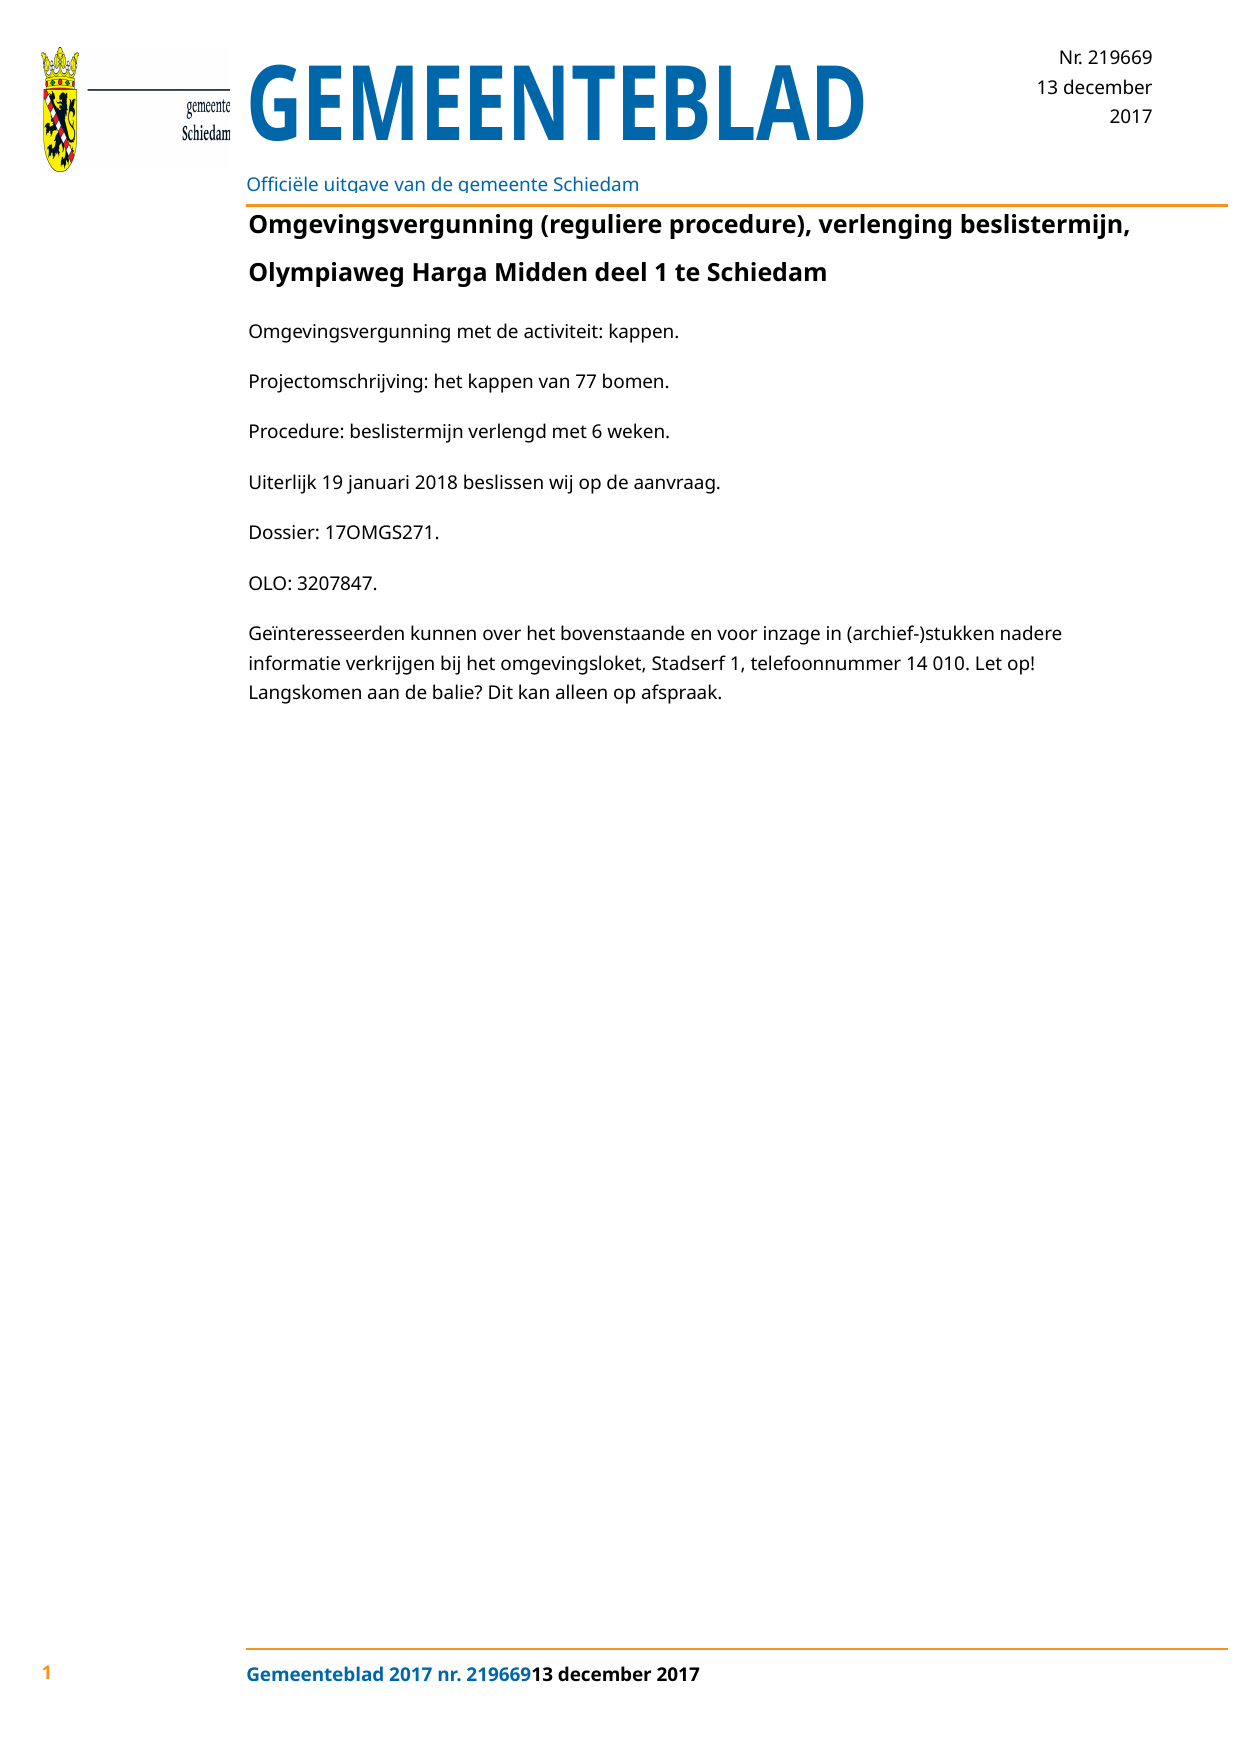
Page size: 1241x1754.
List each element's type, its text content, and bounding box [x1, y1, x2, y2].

picture [41, 47, 231, 172]
text Geïnteresseerden kunnen over het bovenstaande en voor inzage in (archief-)stukken nadere informatie verkrijgen bij het omgevingsloket, Stadserf 1, telefoonnummer 14 010. Let op! Langskomen aan de balie? Dit kan alleen op afspraak. [248, 620, 1152, 705]
text Projectomschrijving: het kappen van 77 bomen. [248, 368, 1152, 394]
text Procedure: beslistermijn verlengd met 6 weken. [248, 419, 1152, 444]
text OLO: 3207847. [248, 570, 1152, 596]
text Dossier: 17OMGS271. [248, 519, 1152, 545]
text Omgevingsvergunning met de activiteit: kappen. [248, 318, 1152, 344]
text Omgevingsvergunning (reguliere procedure), verlenging beslistermijn, Olympiaweg Harga Midden deel 1 te Schiedam [248, 207, 1152, 288]
text Uiterlijk 19 januari 2018 beslissen wij op de aanvraag. [248, 469, 1152, 495]
